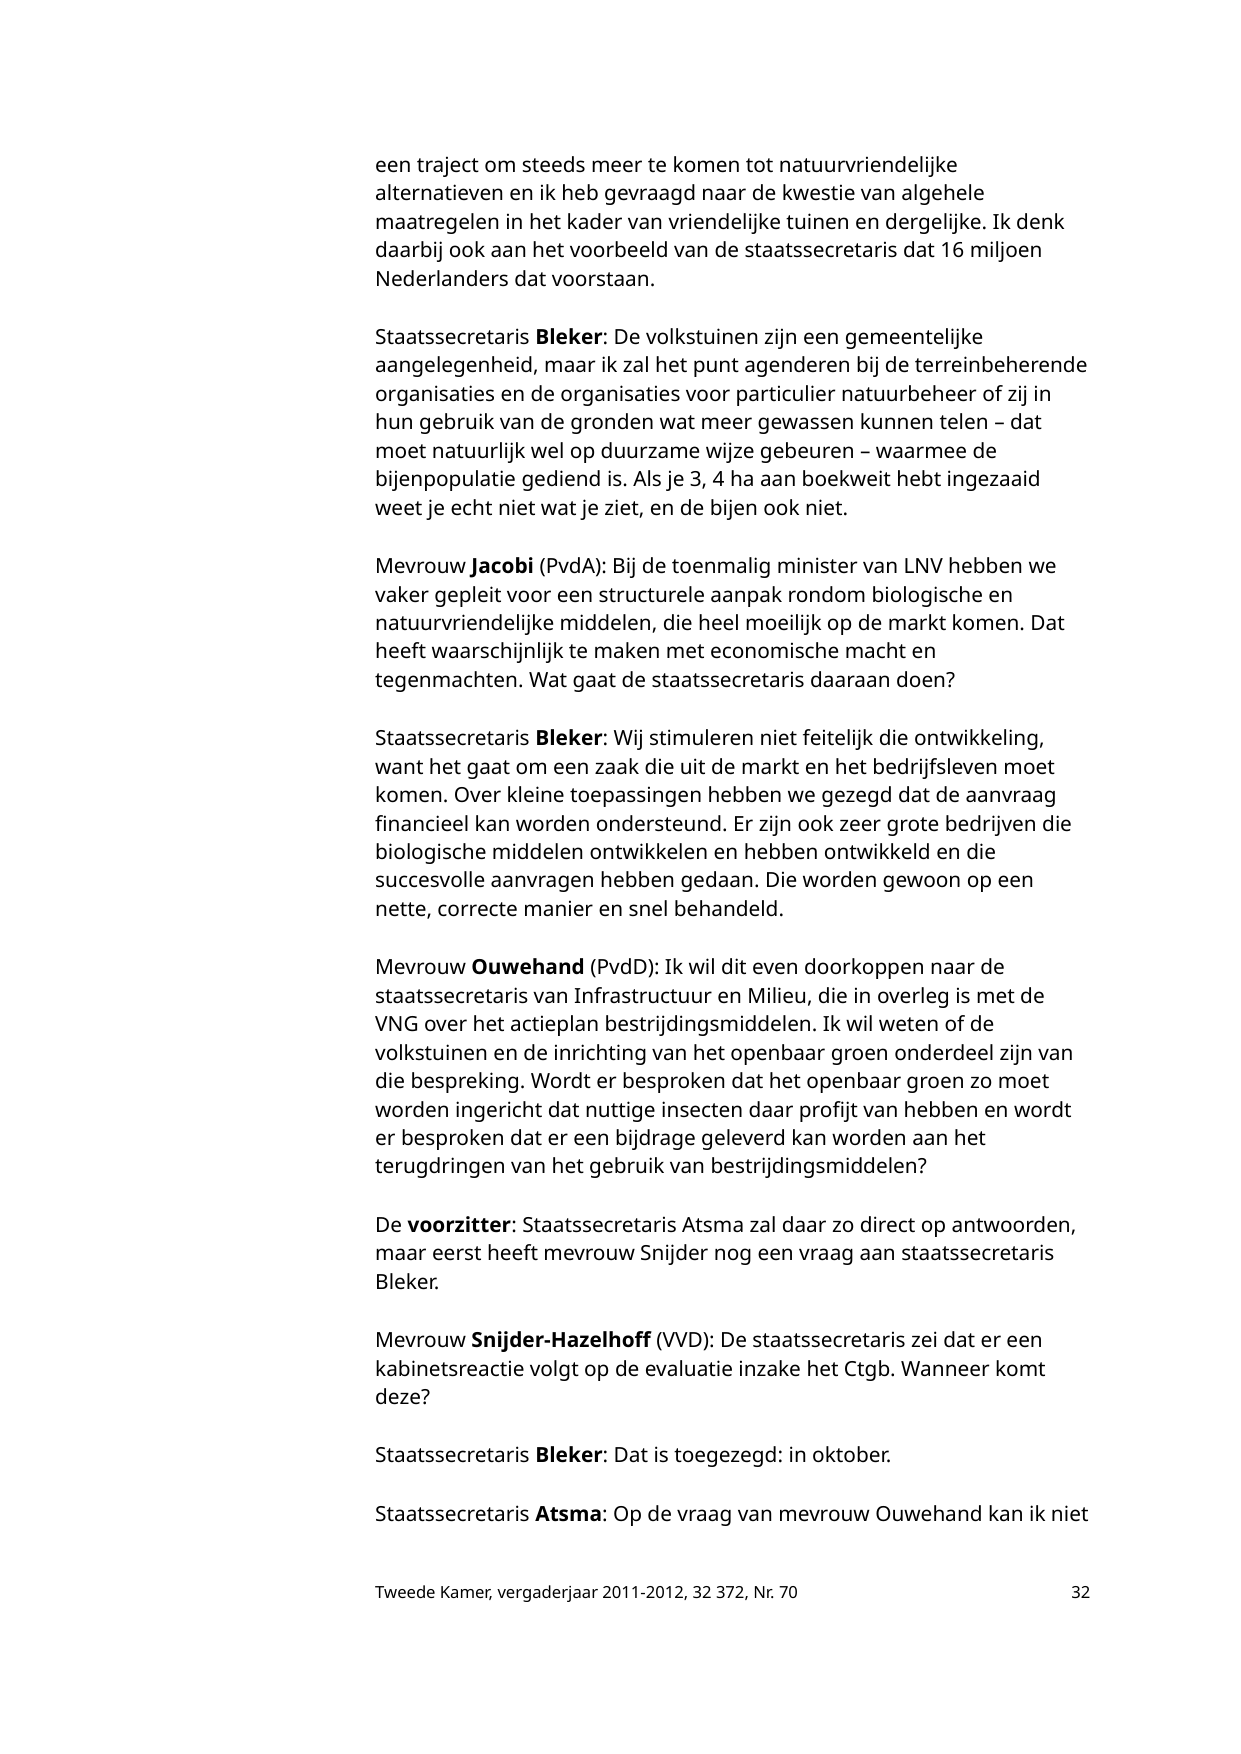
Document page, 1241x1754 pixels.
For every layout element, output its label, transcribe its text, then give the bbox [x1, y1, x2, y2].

text Mevrouw Ouwehand (PvdD): Ik wil dit even doorkoppen naar de staatssecretaris van Infrastructuur en Milieu, die in overleg is met de VNG over het actieplan bestrijdingsmiddelen. Ik wil weten of de volkstuinen en de inrichting van het openbaar groen onderdeel zijn van die bespreking. Wordt er besproken dat het openbaar groen zo moet worden ingericht dat nuttige insecten daar profijt van hebben en wordt er besproken dat er een bijdrage geleverd kan worden aan het terugdringen van het gebruik van bestrijdingsmiddelen? [375, 952, 1090, 1180]
text Mevrouw Snijder-Hazelhoff (VVD): De staatssecretaris zei dat er een kabinetsreactie volgt op de evaluatie inzake het Ctgb. Wanneer komt deze? [375, 1325, 1090, 1411]
text Staatssecretaris Bleker: De volkstuinen zijn een gemeentelijke aangelegenheid, maar ik zal het punt agenderen bij de terreinbeherende organisaties en de organisaties voor particulier natuurbeheer of zij in hun gebruik van de gronden wat meer gewassen kunnen telen – dat moet natuurlijk wel op duurzame wijze gebeuren – waarmee de bijenpopulatie gediend is. Als je 3, 4 ha aan boekweit hebt ingezaaid weet je echt niet wat je ziet, en de bijen ook niet. [375, 322, 1090, 521]
text Staatssecretaris Bleker: Dat is toegezegd: in oktober. [375, 1441, 1090, 1469]
text Staatssecretaris Atsma: Op de vraag van mevrouw Ouwehand kan ik niet [375, 1499, 1090, 1527]
text een traject om steeds meer te komen tot natuurvriendelijke alternatieven en ik heb gevraagd naar de kwestie van algehele maatregelen in het kader van vriendelijke tuinen en dergelijke. Ik denk daarbij ook aan het voorbeeld van de staatssecretaris dat 16 miljoen Nederlanders dat voorstaan. [375, 150, 1090, 292]
text De voorzitter: Staatssecretaris Atsma zal daar zo direct op antwoorden, maar eerst heeft mevrouw Snijder nog een vraag aan staatssecretaris Bleker. [375, 1210, 1090, 1295]
text Mevrouw Jacobi (PvdA): Bij de toenmalig minister van LNV hebben we vaker gepleit voor een structurele aanpak rondom biologische en natuurvriendelijke middelen, die heel moeilijk op de markt komen. Dat heeft waarschijnlijk te maken met economische macht en tegenmachten. Wat gaat de staatssecretaris daaraan doen? [375, 551, 1090, 693]
text Staatssecretaris Bleker: Wij stimuleren niet feitelijk die ontwikkeling, want het gaat om een zaak die uit de markt en het bedrijfsleven moet komen. Over kleine toepassingen hebben we gezegd dat de aanvraag financieel kan worden ondersteund. Er zijn ook zeer grote bedrijven die biologische middelen ontwikkelen en hebben ontwikkeld en die succesvolle aanvragen hebben gedaan. Die worden gewoon op een nette, correcte manier en snel behandeld. [375, 723, 1090, 922]
